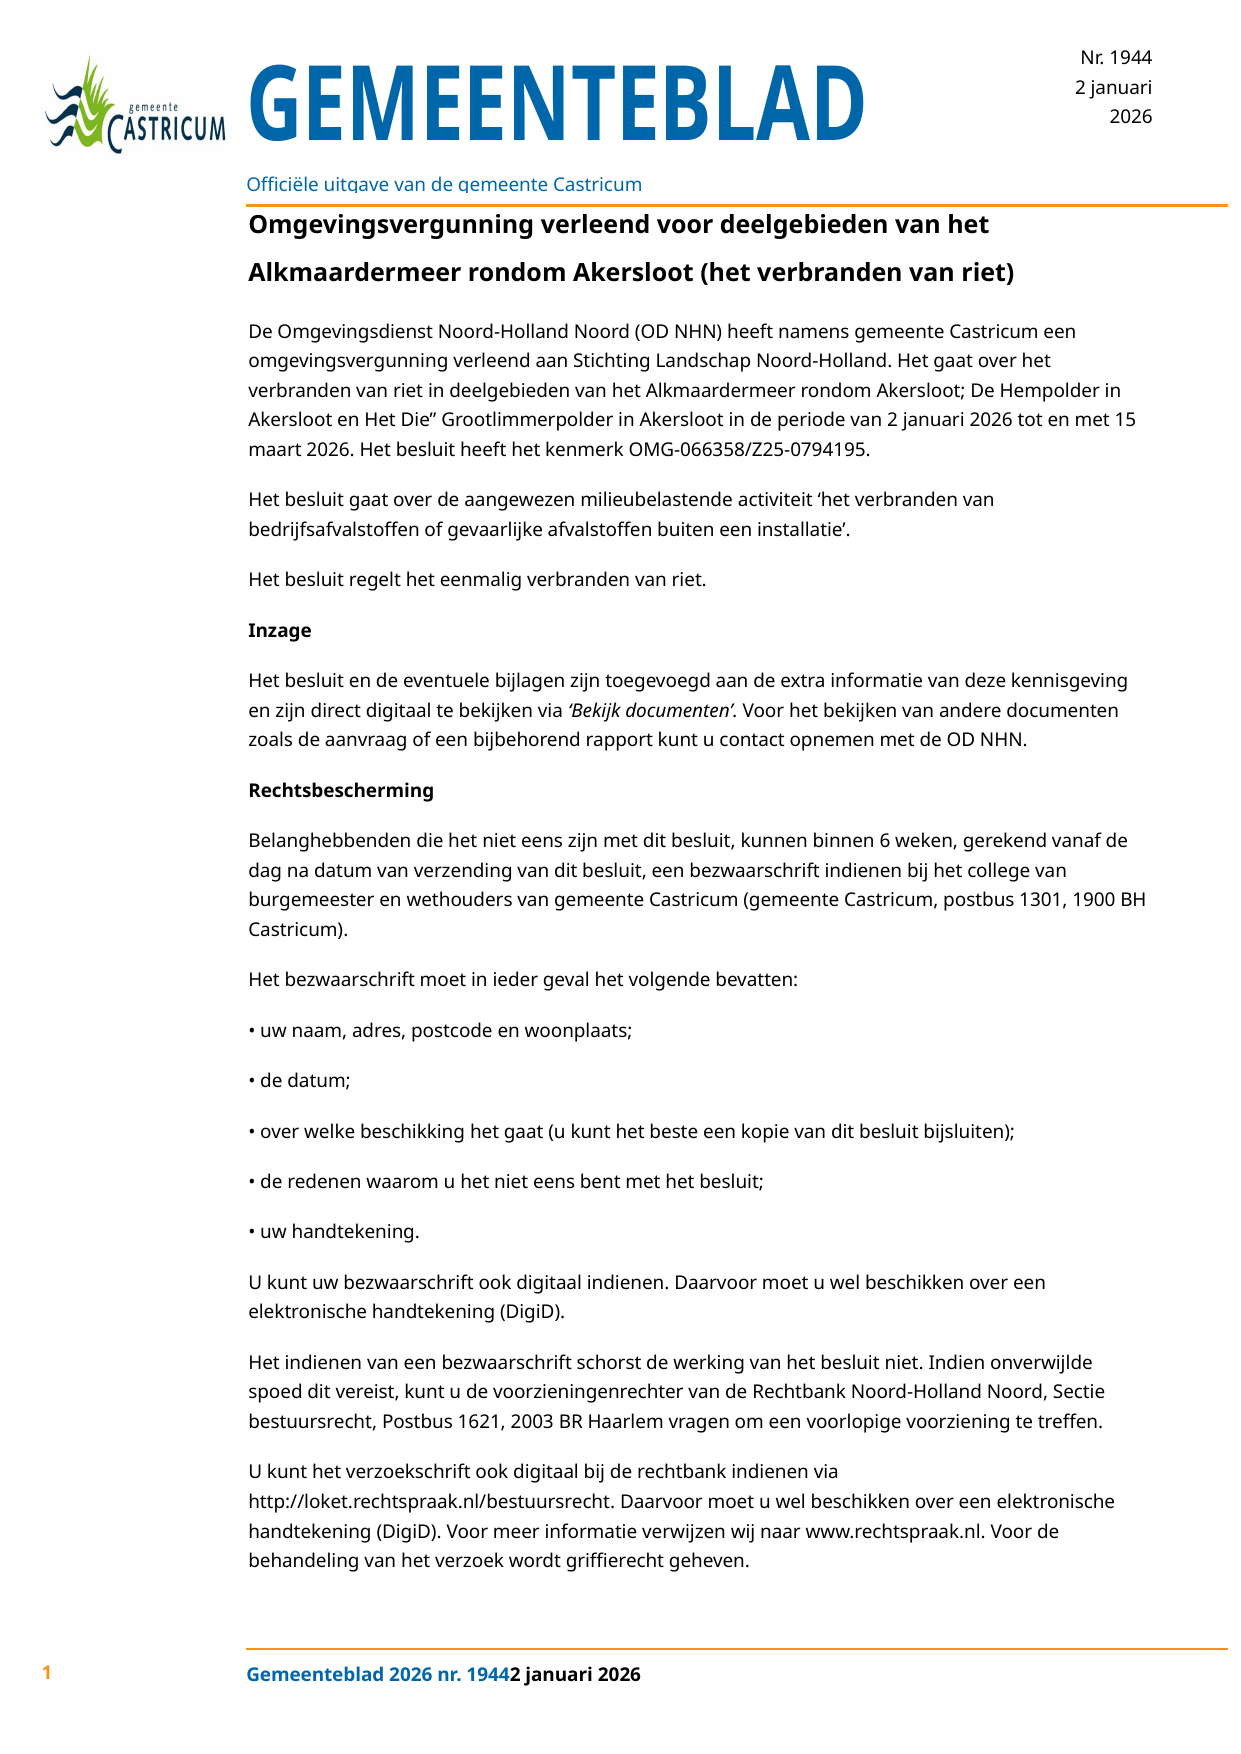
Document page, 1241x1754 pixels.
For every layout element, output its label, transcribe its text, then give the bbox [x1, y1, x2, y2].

text Belanghebbenden die het niet eens zijn met dit besluit, kunnen binnen 6 weken, gerekend vanaf de dag na datum van verzending van dit besluit, een bezwaarschrift indienen bij het college van burgemeester en wethouders van gemeente Castricum (gemeente Castricum, postbus 1301, 1900 BH Castricum). [248, 827, 1152, 942]
text Het indienen van een bezwaarschrift schorst de werking van het besluit niet. Indien onverwijlde spoed dit vereist, kunt u de voorzieningenrechter van de Rechtbank Noord-Holland Noord, Sectie bestuursrecht, Postbus 1621, 2003 BR Haarlem vragen om een voorlopige voorziening te treffen. [248, 1349, 1152, 1434]
text Het besluit gaat over de aangewezen milieubelastende activiteit ‘het verbranden van bedrijfsafvalstoffen of gevaarlijke afvalstoffen buiten een installatie’. [248, 487, 1152, 542]
text • uw naam, adres, postcode en woonplaats; [248, 1017, 1152, 1043]
text • uw handtekening. [248, 1219, 1152, 1244]
text U kunt het verzoekschrift ook digitaal bij de rechtbank indienen via http://loket.rechtspraak.nl/bestuursrecht. Daarvoor moet u wel beschikken over een elektronische handtekening (DigiD). Voor meer informatie verwijzen wij naar www.rechtspraak.nl. Voor de behandeling van het verzoek wordt griffierecht geheven. [248, 1459, 1152, 1573]
text • de redenen waarom u het niet eens bent met het besluit; [248, 1168, 1152, 1194]
text U kunt uw bezwaarschrift ook digitaal indienen. Daarvoor moet u wel beschikken over een elektronische handtekening (DigiD). [248, 1269, 1152, 1324]
text Inzage [248, 617, 1152, 643]
text Het besluit regelt het eenmalig verbranden van riet. [248, 567, 1152, 592]
text Het bezwaarschrift moet in ieder geval het volgende bevatten: [248, 967, 1152, 992]
text Het besluit en de eventuele bijlagen zijn toegevoegd aan de extra informatie van deze kennisgeving en zijn direct digitaal te bekijken via ‘Bekijk documenten’. Voor het bekijken van andere documenten zoals de aanvraag of een bijbehorend rapport kunt u contact opnemen met de OD NHN. [248, 667, 1152, 752]
text Rechtsbescherming [248, 777, 1152, 803]
text • over welke beschikking het gaat (u kunt het beste een kopie van dit besluit bijsluiten); [248, 1118, 1152, 1144]
text • de datum; [248, 1067, 1152, 1093]
picture [41, 47, 231, 172]
text De Omgevingsdienst Noord-Holland Noord (OD NHN) heeft namens gemeente Castricum een omgevingsvergunning verleend aan Stichting Landschap Noord-Holland. Het gaat over het verbranden van riet in deelgebieden van het Alkmaardermeer rondom Akersloot; De Hempolder in Akersloot en Het Die” Grootlimmerpolder in Akersloot in de periode van 2 januari 2026 tot en met 15 maart 2026. Het besluit heeft het kenmerk OMG-066358/Z25-0794195. [248, 318, 1152, 462]
text Omgevingsvergunning verleend voor deelgebieden van het Alkmaardermeer rondom Akersloot (het verbranden van riet) [248, 207, 1152, 288]
